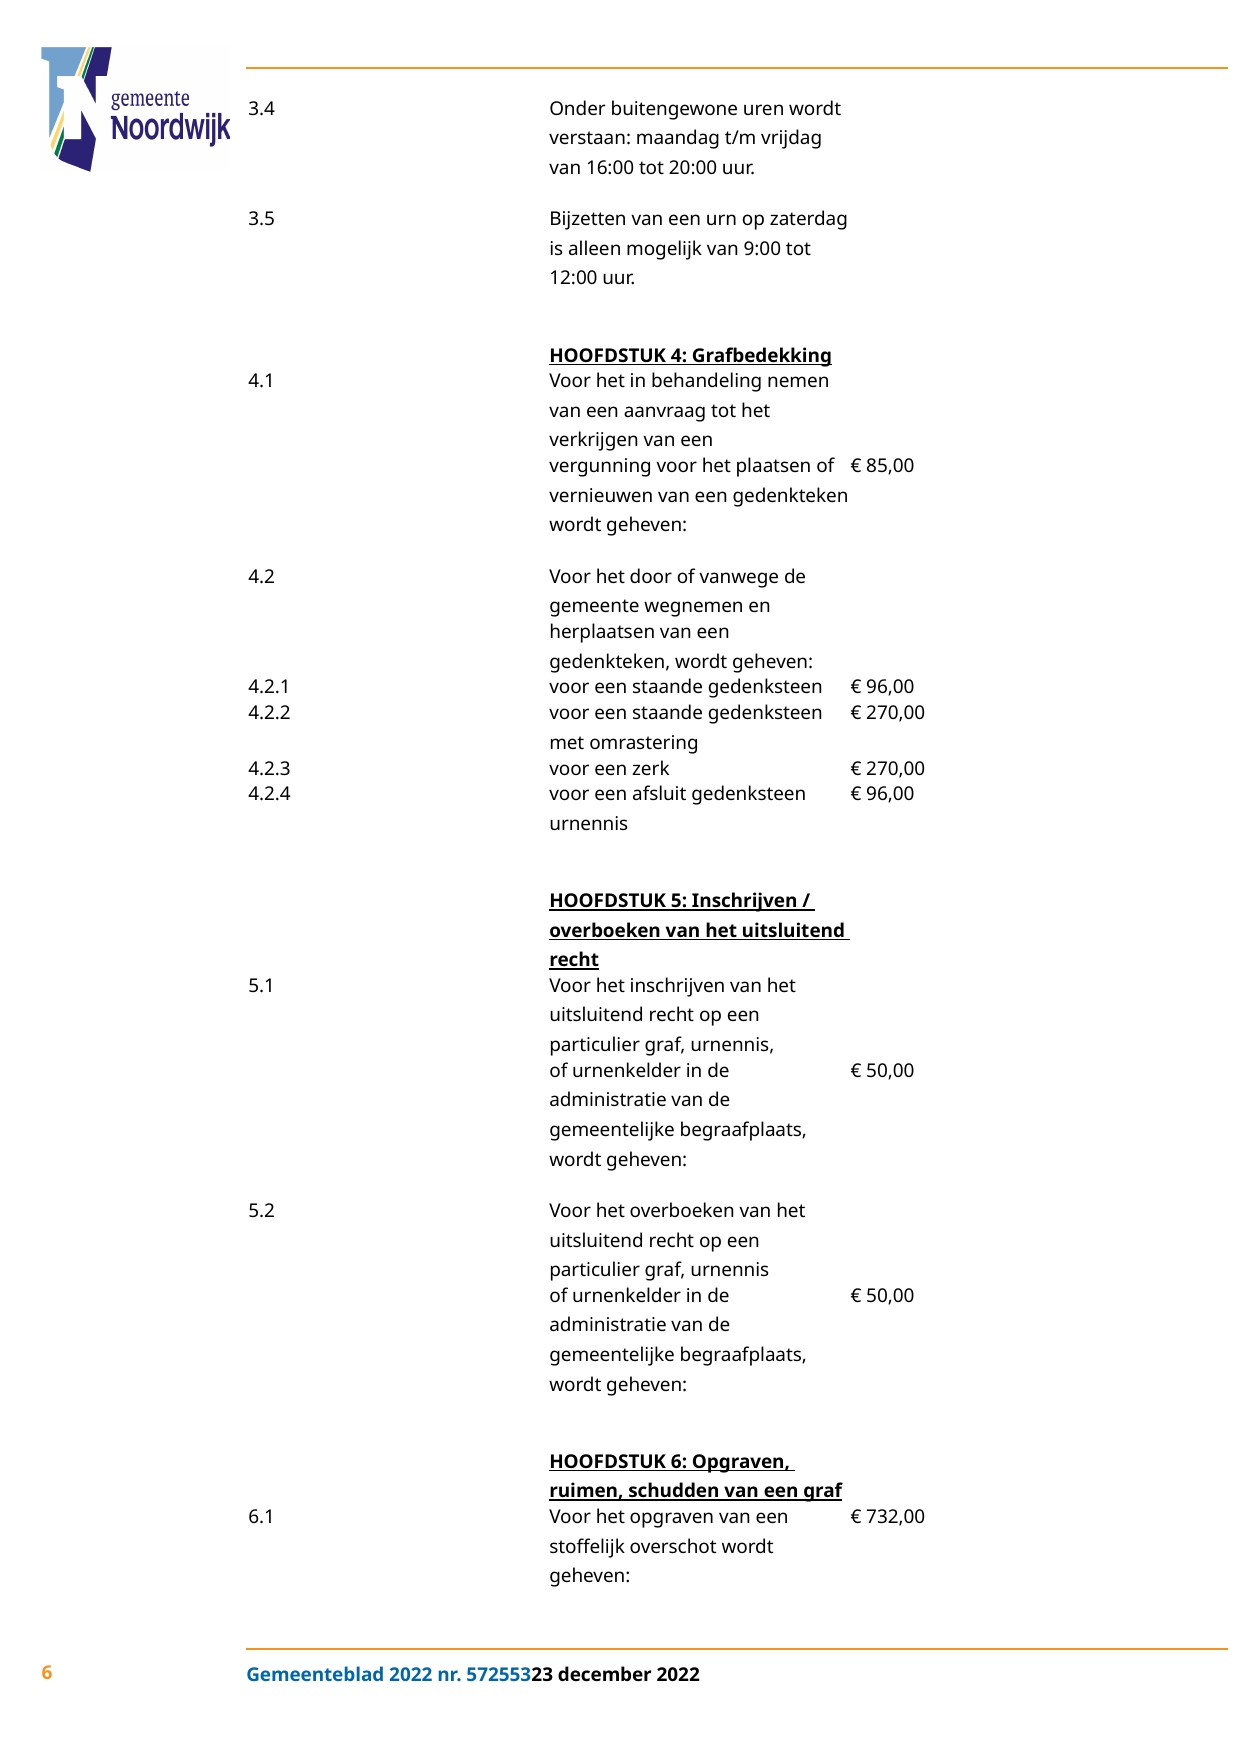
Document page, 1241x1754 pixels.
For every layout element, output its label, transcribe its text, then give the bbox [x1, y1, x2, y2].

table_cell [248, 1397, 549, 1422]
table_cell [248, 618, 549, 674]
table_cell [248, 1282, 549, 1397]
table_cell [248, 887, 549, 972]
table_cell 5.2 [248, 1197, 549, 1282]
table_cell HOOFDSTUK 5: Inschrijven / overboeken van het uitsluitend [549, 887, 850, 939]
table_cell [850, 836, 1152, 861]
table_cell 4.2.2 [248, 699, 549, 755]
table_cell Voor het in behandeling nemen van een aanvraag tot het verkrijgen van een [549, 368, 850, 452]
table_cell € 732,00 [850, 1503, 1152, 1588]
table_cell 5.1 [248, 972, 549, 1057]
table_cell [248, 537, 549, 563]
table_cell HOOFDSTUK 6: Opgraven, ruimen, schudden van een graf [549, 1448, 850, 1503]
table_cell 4.2 [248, 563, 549, 618]
table_cell [850, 618, 1152, 674]
table_cell [248, 1422, 549, 1448]
table_cell [549, 1171, 850, 1197]
table_cell [549, 537, 850, 563]
table_cell [549, 836, 850, 861]
table_cell € 96,00 [850, 674, 1152, 699]
picture [41, 47, 231, 172]
table_cell Onder buitengewone uren wordt verstaan: maandag t/m vrijdag van 16:00 tot 20:00 uur. [549, 95, 850, 180]
table_cell € 85,00 [850, 453, 1152, 537]
table_cell Bijzetten van een urn op zaterdag is alleen mogelijk van 9:00 tot 12:00 uur. [549, 205, 850, 290]
table_cell [850, 563, 1152, 618]
table_cell of urnenkelder in de administratie van de gemeentelijke begraafplaats, wordt geheven: [549, 1282, 850, 1397]
table_cell [549, 1397, 850, 1422]
table_cell [850, 537, 1152, 563]
table_cell 4.2.1 [248, 674, 549, 699]
table_cell [549, 1422, 850, 1448]
table_cell [850, 1422, 1152, 1448]
table_cell [850, 205, 1152, 290]
table_cell [248, 180, 549, 205]
table_cell voor een staande gedenksteen met omrastering [549, 699, 850, 755]
table_cell Voor het door of vanwege de gemeente wegnemen en [549, 563, 850, 618]
table_cell recht [549, 940, 850, 972]
table_cell [248, 1448, 549, 1503]
table_cell [549, 180, 850, 205]
table_cell [248, 836, 549, 861]
table_cell [248, 290, 549, 316]
table_cell [850, 1397, 1152, 1422]
table_cell voor een staande gedenksteen [549, 674, 850, 699]
table_cell vergunning voor het plaatsen of vernieuwen van een gedenkteken wordt geheven: [549, 453, 850, 537]
table_cell [248, 1171, 549, 1197]
table_cell [248, 861, 549, 887]
table_cell [850, 1171, 1152, 1197]
table_cell [248, 316, 549, 342]
table_cell [850, 887, 1152, 972]
table_cell herplaatsen van een gedenkteken, wordt geheven: [549, 618, 850, 674]
table_cell € 50,00 [850, 1057, 1152, 1171]
table_cell [850, 368, 1152, 452]
table_cell [850, 972, 1152, 1057]
table_cell [850, 1197, 1152, 1282]
table_cell voor een zerk [549, 755, 850, 780]
table_cell [850, 861, 1152, 887]
table_cell Voor het opgraven van een stoffelijk overschot wordt geheven: [549, 1503, 850, 1588]
table_cell 3.5 [248, 205, 549, 290]
table_cell Voor het overboeken van het uitsluitend recht op een particulier graf, urnennis [549, 1197, 850, 1282]
table_cell voor een afsluit gedenksteen urnennis [549, 780, 850, 836]
table_cell 4.2.3 [248, 755, 549, 780]
table_cell [850, 180, 1152, 205]
table_cell [850, 342, 1152, 367]
table_cell [850, 316, 1152, 342]
table_cell € 270,00 [850, 699, 1152, 755]
table_cell 6.1 [248, 1503, 549, 1588]
table_cell [850, 290, 1152, 316]
table_cell € 96,00 [850, 780, 1152, 836]
table_cell 4.2.4 [248, 780, 549, 836]
table_cell [248, 453, 549, 537]
table_cell [248, 1057, 549, 1171]
table_cell [248, 342, 549, 367]
table_cell [549, 316, 850, 342]
table_cell € 50,00 [850, 1282, 1152, 1397]
table_cell of urnenkelder in de administratie van de gemeentelijke begraafplaats, wordt geheven: [549, 1057, 850, 1171]
table_cell HOOFDSTUK 4: Grafbedekking [549, 342, 850, 367]
table_cell € 270,00 [850, 755, 1152, 780]
table_cell 4.1 [248, 368, 549, 452]
table_cell Voor het inschrijven van het uitsluitend recht op een particulier graf, urnennis, [549, 972, 850, 1057]
table_cell [549, 290, 850, 316]
table_cell [850, 1448, 1152, 1503]
table_cell [850, 95, 1152, 180]
table_cell 3.4 [248, 95, 549, 180]
table_cell [549, 861, 850, 887]
